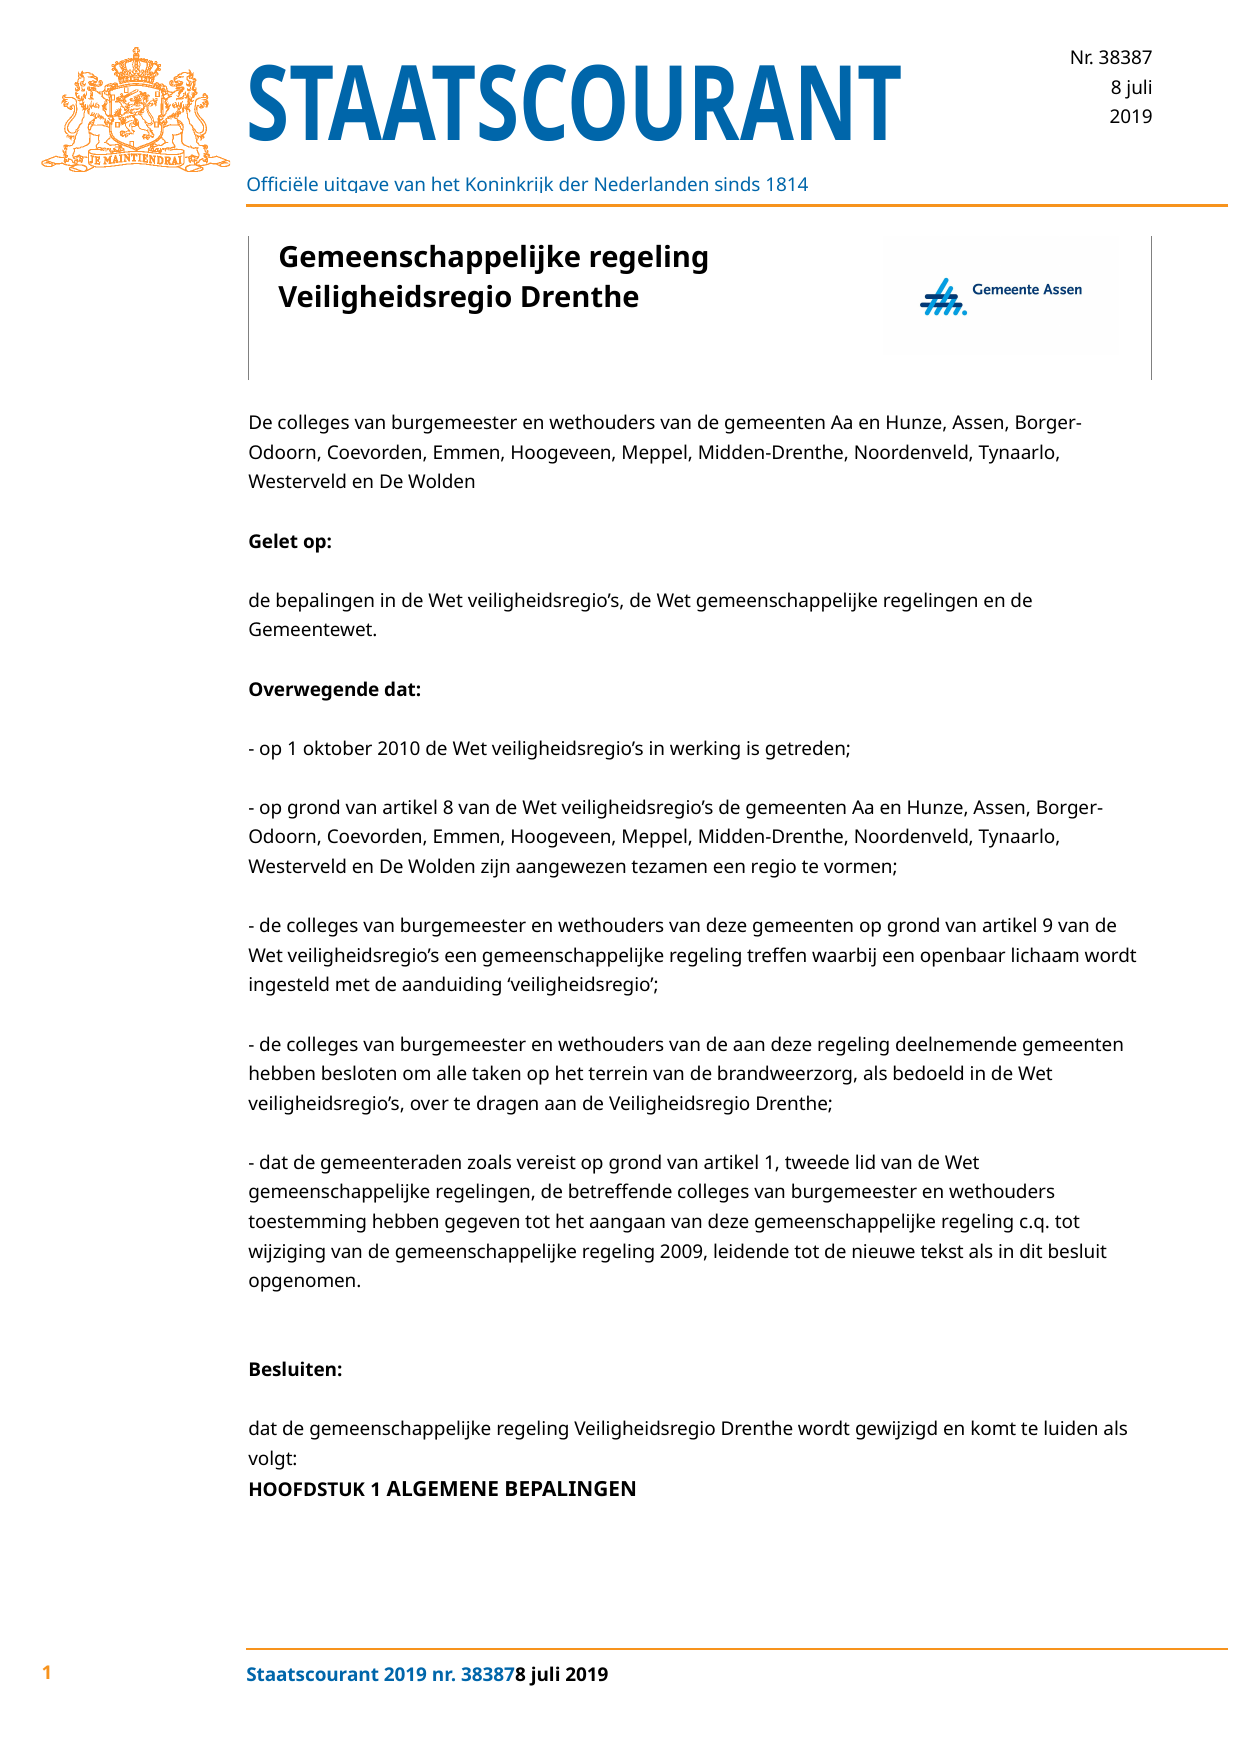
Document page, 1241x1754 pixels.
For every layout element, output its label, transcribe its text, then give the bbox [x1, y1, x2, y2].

text Gelet op: [248, 528, 1152, 554]
table_header Gemeenschappelijke regeling Veiligheidsregio Drenthe [249, 236, 850, 380]
picture [41, 47, 231, 172]
text De colleges van burgemeester en wethouders van de gemeenten Aa en Hunze, Assen, Borger-Odoorn, Coevorden, Emmen, Hoogeveen, Meppel, Midden-Drenthe, Noordenveld, Tynaarlo, Westerveld en De Wolden [248, 409, 1152, 494]
text - op 1 oktober 2010 de Wet veiligheidsregio’s in werking is getreden; [248, 735, 1152, 761]
text de bepalingen in de Wet veiligheidsregio’s, de Wet gemeenschappelijke regelingen en de Gemeentewet. [248, 587, 1152, 642]
text - de colleges van burgemeester en wethouders van deze gemeenten op grond van artikel 9 van de Wet veiligheidsregio’s een gemeenschappelijke regeling treffen waarbij een openbaar lichaam wordt ingesteld met de aanduiding ‘veiligheidsregio’; [248, 912, 1152, 997]
text Overwegende dat: [248, 676, 1152, 702]
text Besluiten: [248, 1356, 1152, 1382]
text - op grond van artikel 8 van de Wet veiligheidsregio’s de gemeenten Aa en Hunze, Assen, Borger-Odoorn, Coevorden, Emmen, Hoogeveen, Meppel, Midden-Drenthe, Noordenveld, Tynaarlo, Westerveld en De Wolden zijn aangewezen tezamen een regio te vormen; [248, 794, 1152, 879]
table_header [850, 236, 1151, 380]
text HOOFDSTUK 1 ALGEMENE BEPALINGEN [248, 1474, 1152, 1503]
text - de colleges van burgemeester en wethouders van de aan deze regeling deelnemende gemeenten hebben besloten om alle taken op het terrein van de brandweerzorg, als bedoeld in de Wet veiligheidsregio’s, over te dragen aan de Veiligheidsregio Drenthe; [248, 1031, 1152, 1116]
text - dat de gemeenteraden zoals vereist op grond van artikel 1, tweede lid van de Wet gemeenschappelijke regelingen, de betreffende colleges van burgemeester en wethouders toestemming hebben gegeven tot het aangaan van deze gemeenschappelijke regeling c.q. tot wijziging van de gemeenschappelijke regeling 2009, leidende tot de nieuwe tekst als in dit besluit opgenomen. [248, 1149, 1152, 1293]
picture [882, 236, 1119, 355]
text dat de gemeenschappelijke regeling Veiligheidsregio Drenthe wordt gewijzigd en komt te luiden als volgt: [248, 1415, 1152, 1471]
